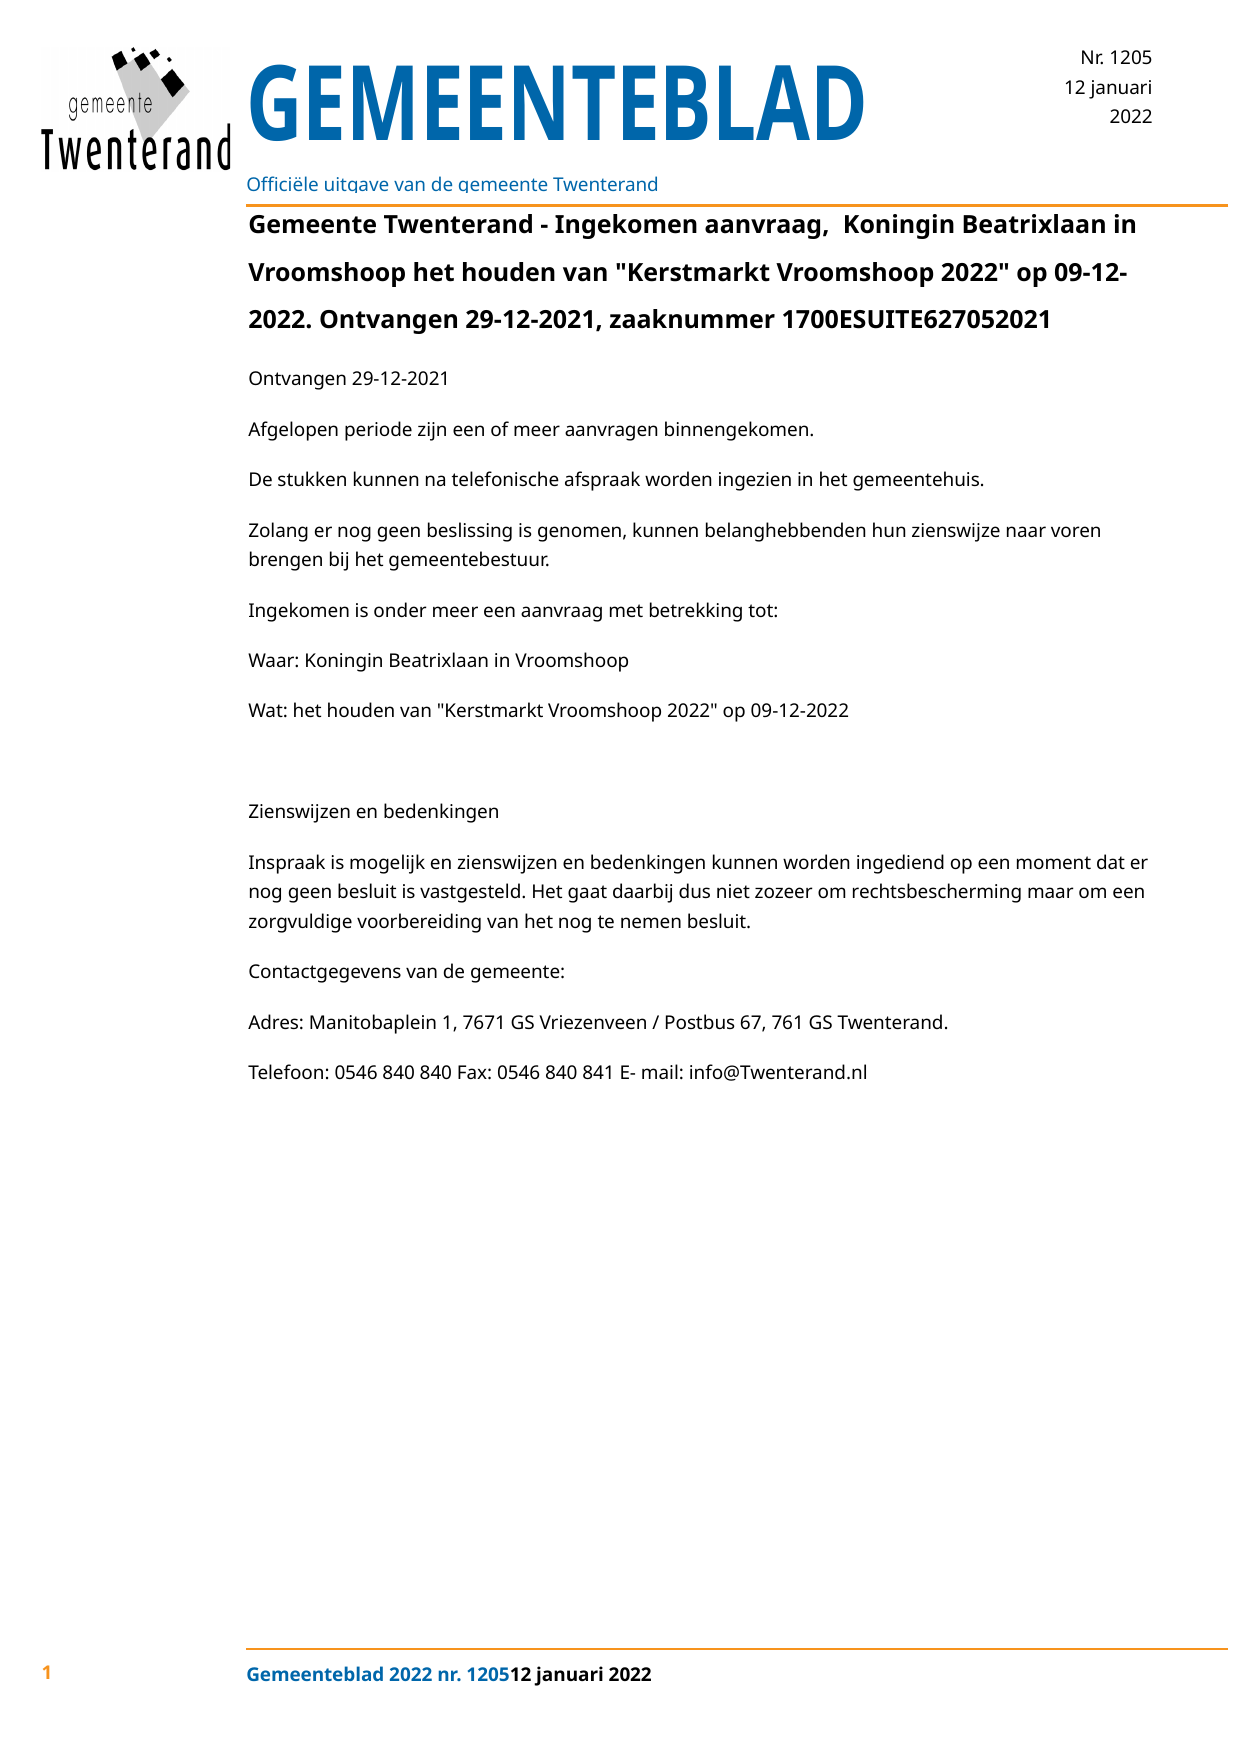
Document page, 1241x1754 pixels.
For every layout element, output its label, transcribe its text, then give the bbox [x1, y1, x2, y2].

text Zolang er nog geen beslissing is genomen, kunnen belanghebbenden hun zienswijze naar voren brengen bij het gemeentebestuur. [248, 517, 1152, 572]
text Waar: Koningin Beatrixlaan in Vroomshoop [248, 647, 1152, 673]
text Ontvangen 29-12-2021 [248, 366, 1152, 391]
text De stukken kunnen na telefonische afspraak worden ingezien in het gemeentehuis. [248, 466, 1152, 492]
picture [41, 47, 231, 172]
text Gemeente Twenterand - Ingekomen aanvraag, Koningin Beatrixlaan in Vroomshoop het houden van "Kerstmarkt Vroomshoop 2022" op 09-12-2022. Ontvangen 29-12-2021, zaaknummer 1700ESUITE627052021 [248, 207, 1152, 336]
text Ingekomen is onder meer een aanvraag met betrekking tot: [248, 597, 1152, 622]
text Zienswijzen en bedenkingen [248, 798, 1152, 824]
text Contactgegevens van de gemeente: [248, 958, 1152, 984]
text Adres: Manitobaplein 1, 7671 GS Vriezenveen / Postbus 67, 761 GS Twenterand. [248, 1009, 1152, 1034]
text Wat: het houden van "Kerstmarkt Vroomshoop 2022" op 09-12-2022 [248, 698, 1152, 723]
text Afgelopen periode zijn een of meer aanvragen binnengekomen. [248, 416, 1152, 442]
text Inspraak is mogelijk en zienswijzen en bedenkingen kunnen worden ingediend op een moment dat er nog geen besluit is vastgesteld. Het gaat daarbij dus niet zozeer om rechtsbescherming maar om een zorgvuldige voorbereiding van het nog te nemen besluit. [248, 849, 1152, 934]
text Telefoon: 0546 840 840 Fax: 0546 840 841 E- mail: info@Twenterand.nl [248, 1059, 1152, 1085]
